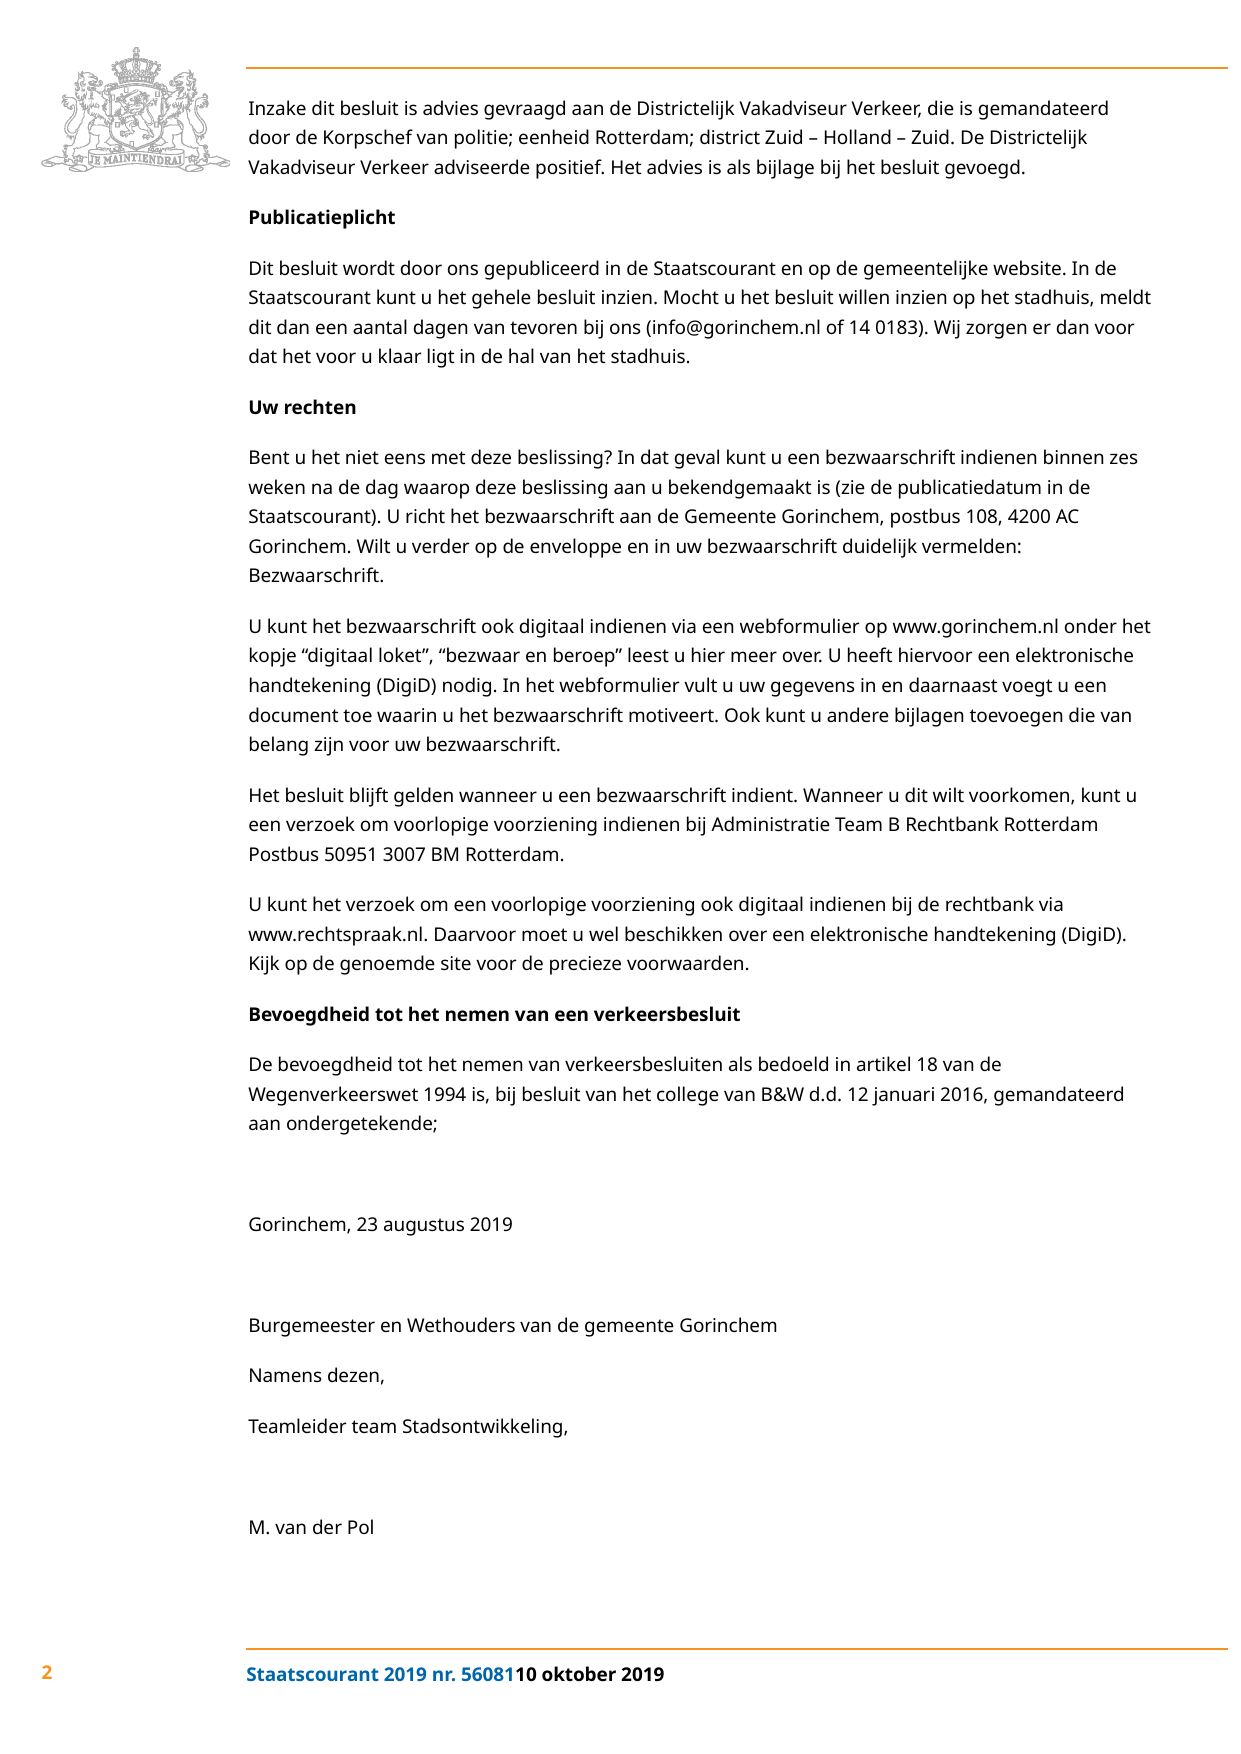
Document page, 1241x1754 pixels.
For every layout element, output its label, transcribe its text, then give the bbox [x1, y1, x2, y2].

text Dit besluit wordt door ons gepubliceerd in de Staatscourant en op de gemeentelijke website. In de Staatscourant kunt u het gehele besluit inzien. Mocht u het besluit willen inzien op het stadhuis, meldt dit dan een aantal dagen van tevoren bij ons (info@gorinchem.nl of 14 0183). Wij zorgen er dan voor dat het voor u klaar ligt in de hal van het stadhuis. [248, 255, 1152, 369]
picture [41, 47, 231, 172]
text Bent u het niet eens met deze beslissing? In dat geval kunt u een bezwaarschrift indienen binnen zes weken na de dag waarop deze beslissing aan u bekendgemaakt is (zie de publicatiedatum in de Staatscourant). U richt het bezwaarschrift aan de Gemeente Gorinchem, postbus 108, 4200 AC Gorinchem. Wilt u verder op de enveloppe en in uw bezwaarschrift duidelijk vermelden: Bezwaarschrift. [248, 444, 1152, 588]
text Publicatieplicht [248, 204, 1152, 230]
text U kunt het verzoek om een voorlopige voorziening ook digitaal indienen bij de rechtbank via www.rechtspraak.nl. Daarvoor moet u wel beschikken over een elektronische handtekening (DigiD). Kijk op de genoemde site voor de precieze voorwaarden. [248, 891, 1152, 976]
text Burgemeester en Wethouders van de gemeente Gorinchem [248, 1312, 1152, 1338]
text U kunt het bezwaarschrift ook digitaal indienen via een webformulier op www.gorinchem.nl onder het kopje “digitaal loket”, “bezwaar en beroep” leest u hier meer over. U heeft hiervoor een elektronische handtekening (DigiD) nodig. In het webformulier vult u uw gegevens in en daarnaast voegt u een document toe waarin u het bezwaarschrift motiveert. Ook kunt u andere bijlagen toevoegen die van belang zijn voor uw bezwaarschrift. [248, 613, 1152, 757]
text Inzake dit besluit is advies gevraagd aan de Districtelijk Vakadviseur Verkeer, die is gemandateerd door de Korpschef van politie; eenheid Rotterdam; district Zuid – Holland – Zuid. De Districtelijk Vakadviseur Verkeer adviseerde positief. Het advies is als bijlage bij het besluit gevoegd. [248, 95, 1152, 180]
text Het besluit blijft gelden wanneer u een bezwaarschrift indient. Wanneer u dit wilt voorkomen, kunt u een verzoek om voorlopige voorziening indienen bij Administratie Team B Rechtbank Rotterdam Postbus 50951 3007 BM Rotterdam. [248, 782, 1152, 867]
text De bevoegdheid tot het nemen van verkeersbesluiten als bedoeld in artikel 18 van de Wegenverkeerswet 1994 is, bij besluit van het college van B&W d.d. 12 januari 2016, gemandateerd aan ondergetekende; [248, 1051, 1152, 1136]
text Uw rechten [248, 394, 1152, 420]
text Bevoegdheid tot het nemen van een verkeersbesluit [248, 1001, 1152, 1027]
text Gorinchem, 23 augustus 2019 [248, 1211, 1152, 1237]
text Namens dezen, [248, 1363, 1152, 1388]
text M. van der Pol [248, 1514, 1152, 1540]
text Teamleider team Stadsontwikkeling, [248, 1413, 1152, 1439]
